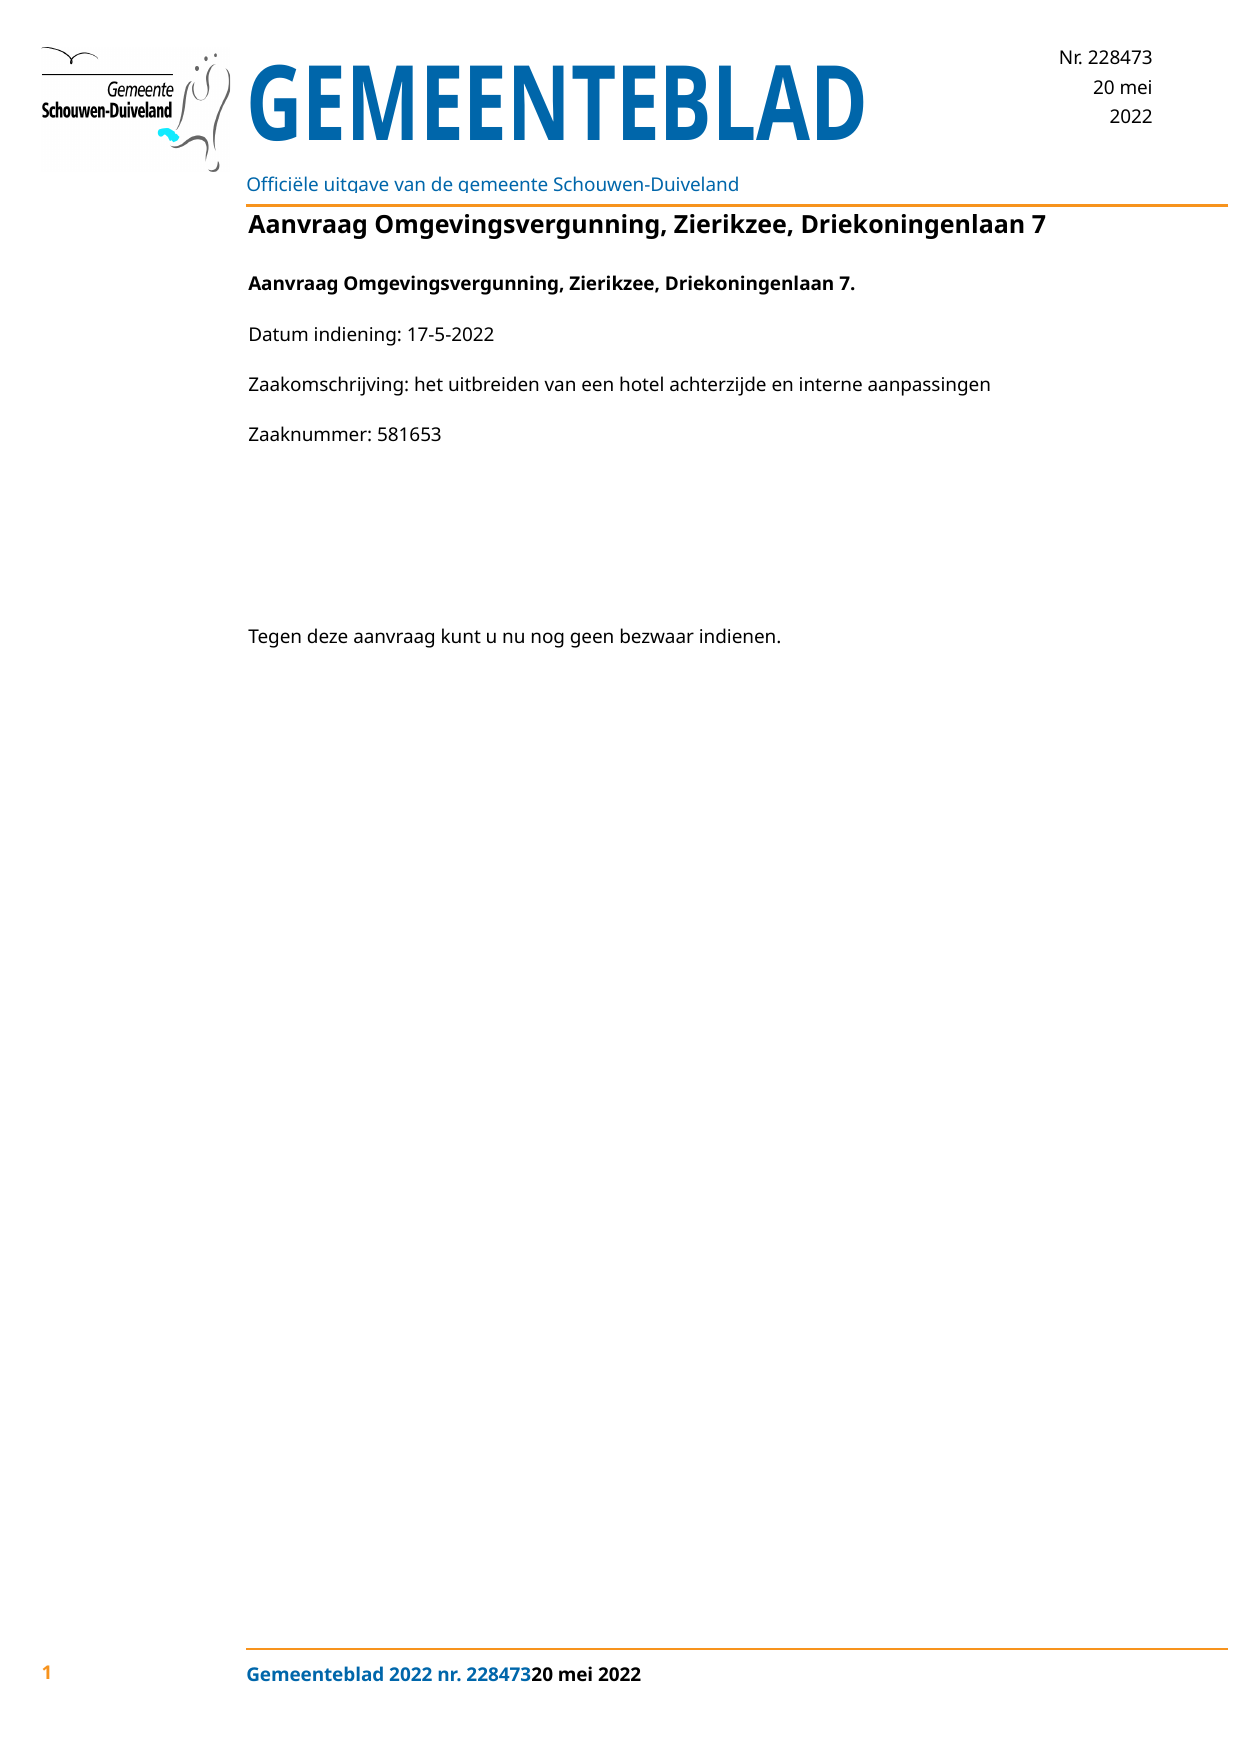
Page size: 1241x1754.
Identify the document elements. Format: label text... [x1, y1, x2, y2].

text Aanvraag Omgevingsvergunning, Zierikzee, Driekoningenlaan 7 [248, 207, 1152, 241]
text Zaaknummer: 581653 [248, 422, 1152, 447]
picture [41, 47, 231, 172]
text Zaakomschrijving: het uitbreiden van een hotel achterzijde en interne aanpassingen [248, 371, 1152, 397]
text Aanvraag Omgevingsvergunning, Zierikzee, Driekoningenlaan 7. [248, 270, 1152, 296]
text Datum indiening: 17-5-2022 [248, 321, 1152, 346]
text Tegen deze aanvraag kunt u nu nog geen bezwaar indienen. [248, 623, 1152, 649]
